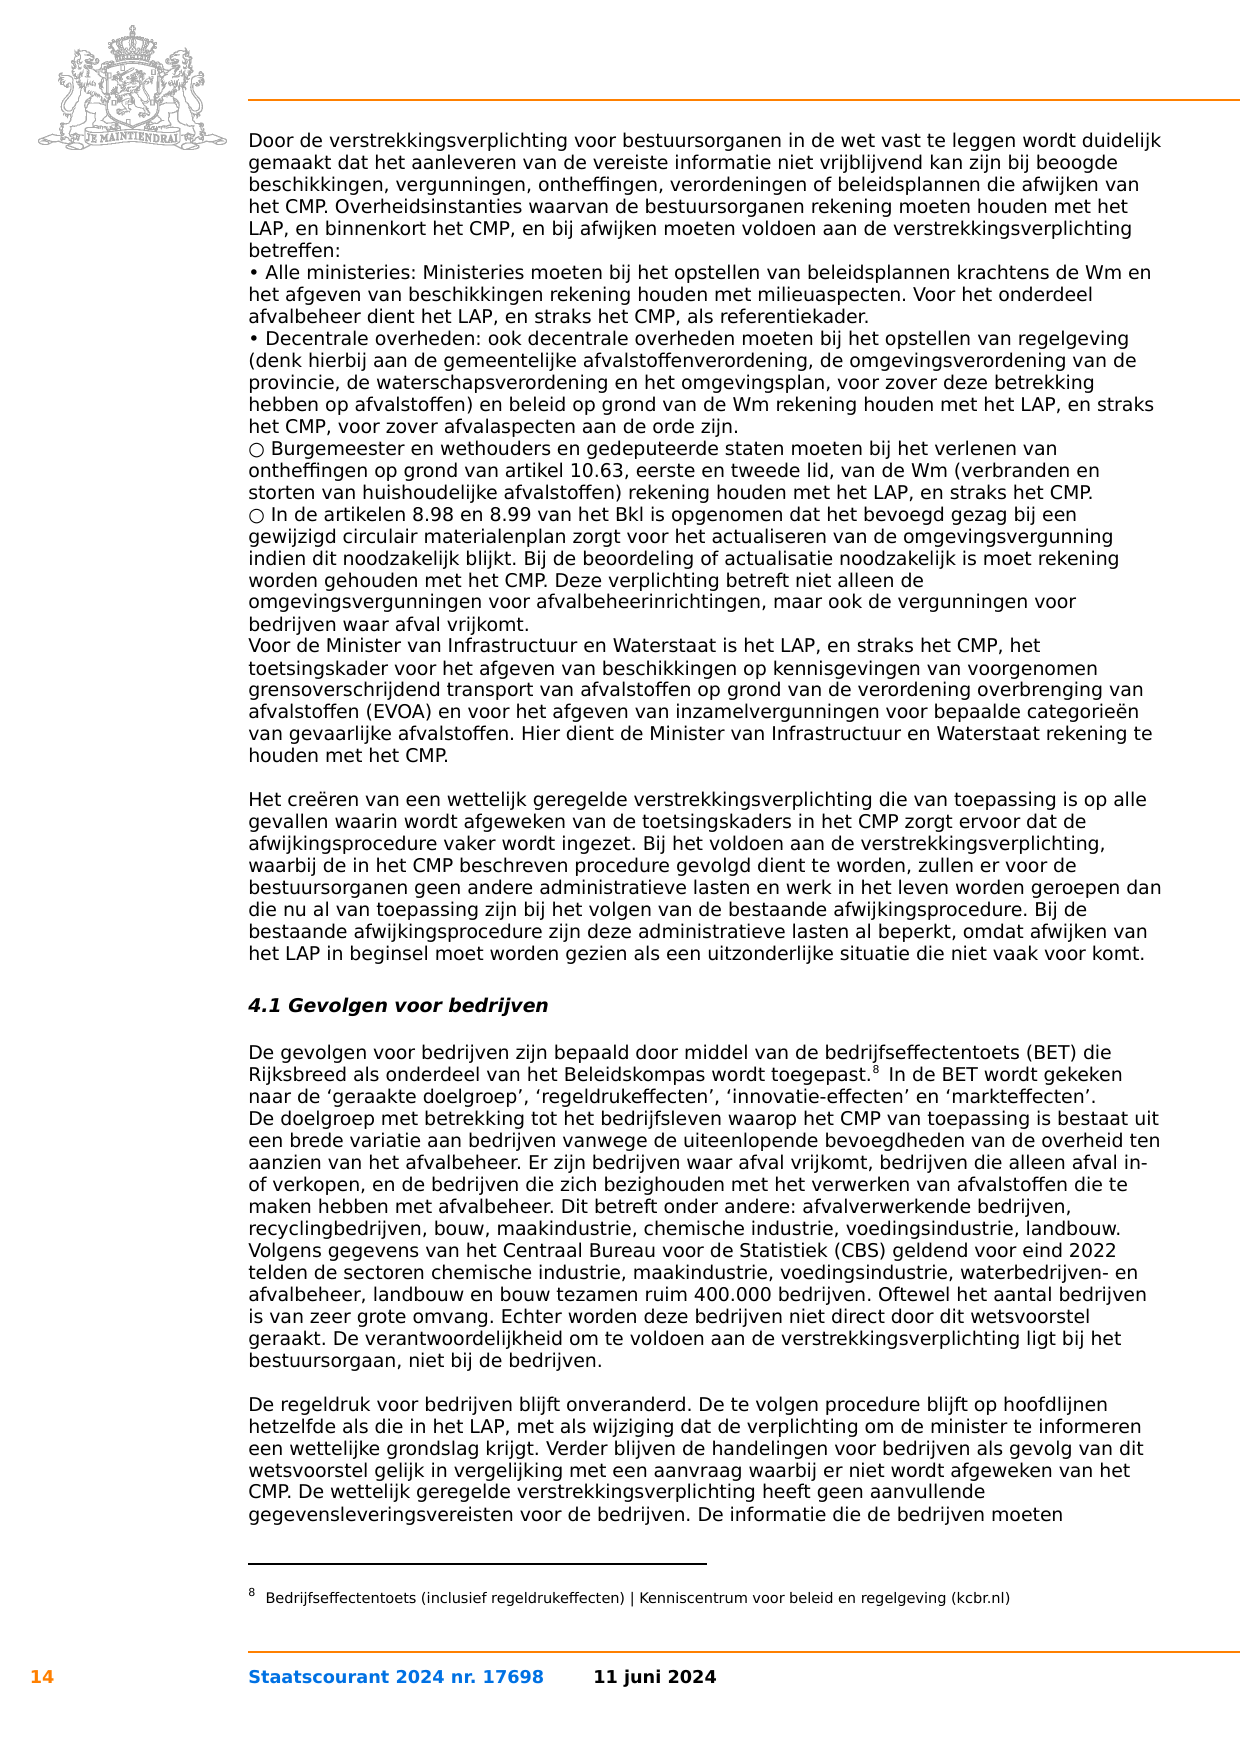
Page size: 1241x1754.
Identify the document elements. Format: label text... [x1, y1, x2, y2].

text Voor de Minister van Infrastructuur en Waterstaat is het LAP, en straks het CMP, het toetsingskader voor het afgeven van beschikkingen op kennisgevingen van voorgenomen grensoverschrijdend transport van afvalstoffen op grond van de verordening overbrenging van afvalstoffen (EVOA) en voor het afgeven van inzamelvergunningen voor bepaalde categorieën van gevaarlijke afvalstoffen. Hier dient de Minister van Infrastructuur en Waterstaat rekening te houden met het CMP. [248, 635, 1163, 767]
text • Alle ministeries: Ministeries moeten bij het opstellen van beleidsplannen krachtens de Wm en het afgeven van beschikkingen rekening houden met milieuaspecten. Voor het onderdeel afvalbeheer dient het LAP, en straks het CMP, als referentiekader. [248, 262, 1163, 328]
picture [38, 25, 227, 150]
text ○ In de artikelen 8.98 en 8.99 van het Bkl is opgenomen dat het bevoegd gezag bij een gewijzigd circulair materialenplan zorgt voor het actualiseren van de omgevingsvergunning indien dit noodzakelijk blijkt. Bij de beoordeling of actualisatie noodzakelijk is moet rekening worden gehouden met het CMP. Deze verplichting betreft niet alleen de omgevingsvergunningen voor afvalbeheerinrichtingen, maar ook de vergunningen voor bedrijven waar afval vrijkomt. [248, 503, 1163, 635]
text ○ Burgemeester en wethouders en gedeputeerde staten moeten bij het verlenen van ontheffingen op grond van artikel 10.63, eerste en tweede lid, van de Wm (verbranden en storten van huishoudelijke afvalstoffen) rekening houden met het LAP, en straks het CMP. [248, 438, 1163, 503]
text Bedrijfseffectentoets (inclusief regeldrukeffecten) | Kenniscentrum voor beleid en regelgeving (kcbr.nl) [248, 1586, 1163, 1608]
text De gevolgen voor bedrijven zijn bepaald door middel van de bedrijfseffectentoets (BET) die Rijksbreed als onderdeel van het Beleidskompas wordt toegepast. In de BET wordt gekeken naar de ‘geraakte doelgroep’, ‘regeldrukeffecten’, ‘innovatie-effecten’ en ‘markteffecten’. [248, 1042, 1163, 1108]
text De regeldruk voor bedrijven blijft onveranderd. De te volgen procedure blijft op hoofdlijnen hetzelfde als die in het LAP, met als wijziging dat de verplichting om de minister te informeren een wettelijke grondslag krijgt. Verder blijven de handelingen voor bedrijven als gevolg van dit wetsvoorstel gelijk in vergelijking met een aanvraag waarbij er niet wordt afgeweken van het CMP. De wettelijk geregelde verstrekkingsverplichting heeft geen aanvullende gegevensleveringsvereisten voor de bedrijven. De informatie die de bedrijven moeten [248, 1393, 1163, 1525]
text Het creëren van een wettelijk geregelde verstrekkingsverplichting die van toepassing is op alle gevallen waarin wordt afgeweken van de toetsingskaders in het CMP zorgt ervoor dat de afwijkingsprocedure vaker wordt ingezet. Bij het voldoen aan de verstrekkingsverplichting, waarbij de in het CMP beschreven procedure gevolgd dient te worden, zullen er voor de bestuursorganen geen andere administratieve lasten en werk in het leven worden geroepen dan die nu al van toepassing zijn bij het volgen van de bestaande afwijkingsprocedure. Bij de bestaande afwijkingsprocedure zijn deze administratieve lasten al beperkt, omdat afwijken van het LAP in beginsel moet worden gezien als een uitzonderlijke situatie die niet vaak voor komt. [248, 789, 1163, 965]
text Door de verstrekkingsverplichting voor bestuursorganen in de wet vast te leggen wordt duidelijk gemaakt dat het aanleveren van de vereiste informatie niet vrijblijvend kan zijn bij beoogde beschikkingen, vergunningen, ontheffingen, verordeningen of beleidsplannen die afwijken van het CMP. Overheidsinstanties waarvan de bestuursorganen rekening moeten houden met het LAP, en binnenkort het CMP, en bij afwijken moeten voldoen aan de verstrekkingsverplichting betreffen: [248, 130, 1163, 262]
text De doelgroep met betrekking tot het bedrijfsleven waarop het CMP van toepassing is bestaat uit een brede variatie aan bedrijven vanwege de uiteenlopende bevoegdheden van de overheid ten aanzien van het afvalbeheer. Er zijn bedrijven waar afval vrijkomt, bedrijven die alleen afval in- of verkopen, en de bedrijven die zich bezighouden met het verwerken van afvalstoffen die te maken hebben met afvalbeheer. Dit betreft onder andere: afvalverwerkende bedrijven, recyclingbedrijven, bouw, maakindustrie, chemische industrie, voedingsindustrie, landbouw. Volgens gegevens van het Centraal Bureau voor de Statistiek (CBS) geldend voor eind 2022 telden de sectoren chemische industrie, maakindustrie, voedingsindustrie, waterbedrijven- en afvalbeheer, landbouw en bouw tezamen ruim 400.000 bedrijven. Oftewel het aantal bedrijven is van zeer grote omvang. Echter worden deze bedrijven niet direct door dit wetsvoorstel geraakt. De verantwoordelijkheid om te voldoen aan de verstrekkingsverplichting ligt bij het bestuursorgaan, niet bij de bedrijven. [248, 1108, 1163, 1372]
text • Decentrale overheden: ook decentrale overheden moeten bij het opstellen van regelgeving (denk hierbij aan de gemeentelijke afvalstoffenverordening, de omgevingsverordening van de provincie, de waterschapsverordening en het omgevingsplan, voor zover deze betrekking hebben op afvalstoffen) en beleid op grond van de Wm rekening houden met het LAP, en straks het CMP, voor zover afvalaspecten aan de orde zijn. [248, 328, 1163, 438]
subtitle 4.1 Gevolgen voor bedrijven [248, 995, 1163, 1017]
